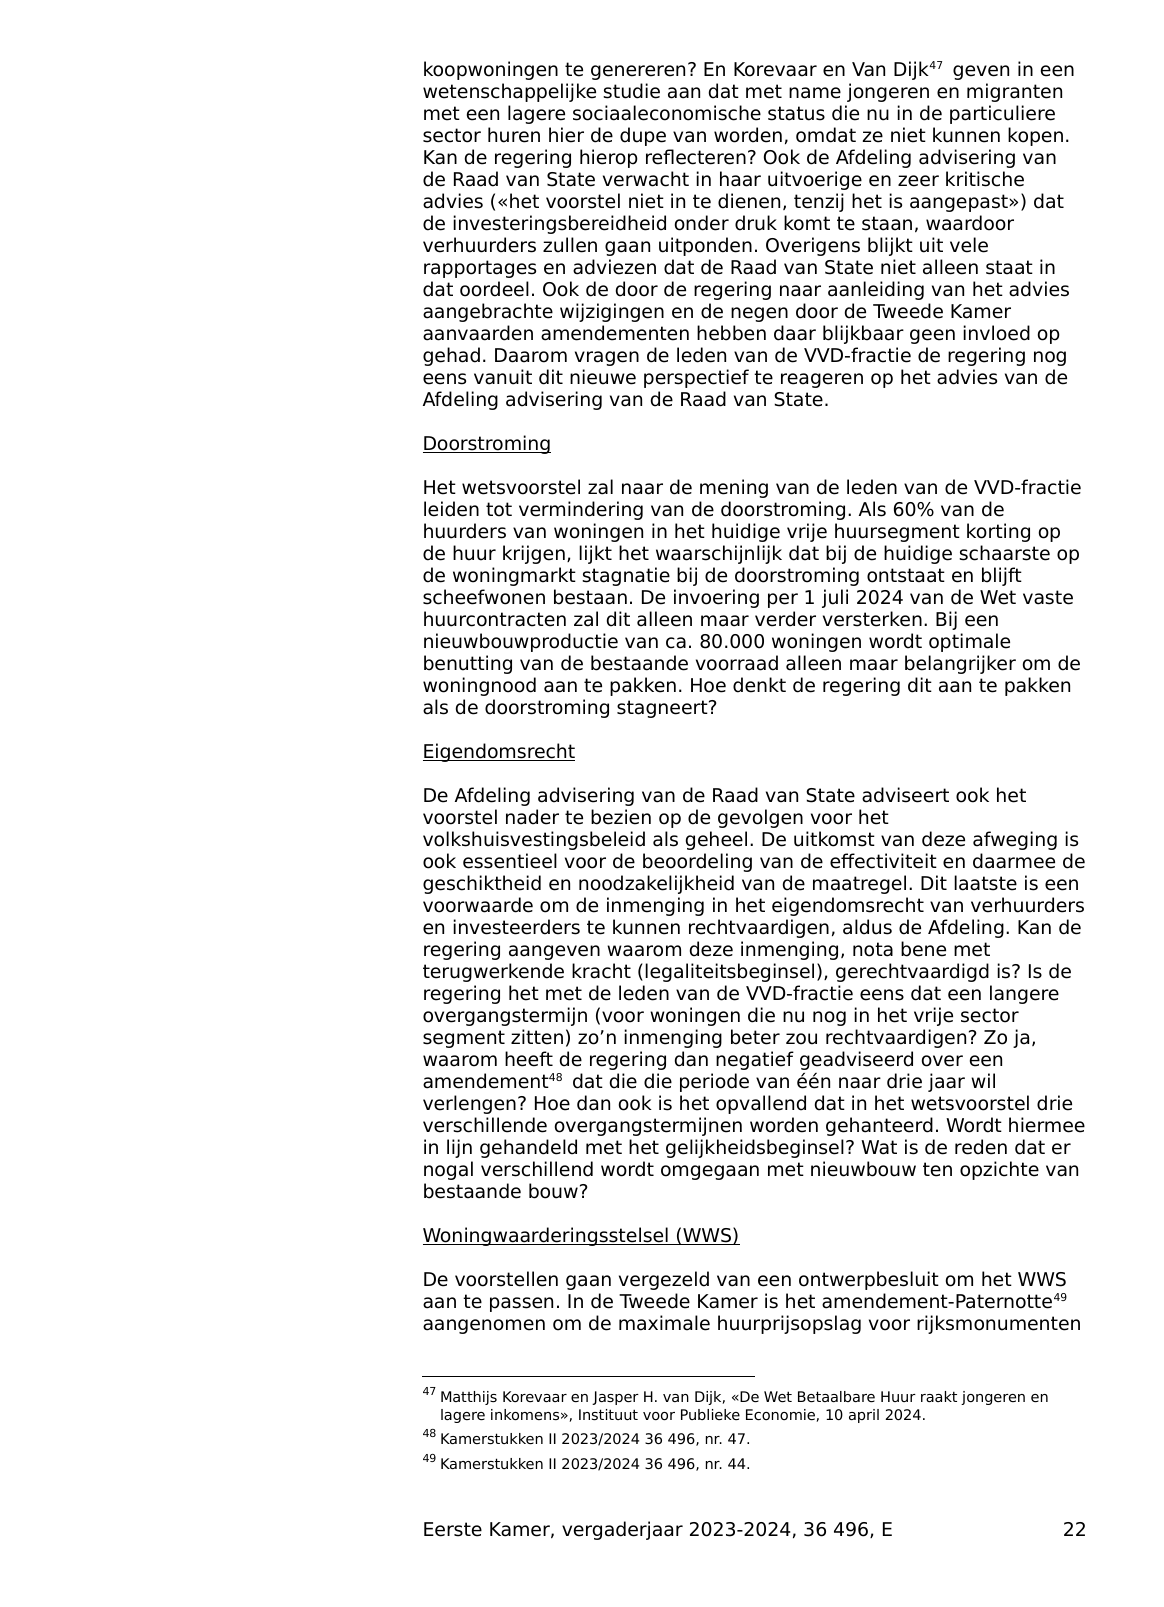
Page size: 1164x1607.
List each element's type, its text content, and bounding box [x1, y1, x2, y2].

text Matthijs Korevaar en Jasper H. van Dijk, «De Wet Betaalbare Huur raakt jongeren en lagere inkomens», Instituut voor Publieke Economie, 10 april 2024. [422, 1385, 1087, 1424]
subtitle Woningwaarderingsstelsel (WWS) [422, 1225, 1087, 1247]
text De Afdeling advisering van de Raad van State adviseert ook het voorstel nader te bezien op de gevolgen voor het volkshuisvestingsbeleid als geheel. De uitkomst van deze afweging is ook essentieel voor de beoordeling van de effectiviteit en daarmee de geschiktheid en noodzakelijkheid van de maatregel. Dit laatste is een voorwaarde om de inmenging in het eigendomsrecht van verhuurders en investeerders te kunnen rechtvaardigen, aldus de Afdeling. Kan de regering aangeven waarom deze inmenging, nota bene met terugwerkende kracht (legaliteitsbeginsel), gerechtvaardigd is? Is de regering het met de leden van de VVD-fractie eens dat een langere overgangstermijn (voor woningen die nu nog in het vrije sector segment zitten) zo’n inmenging beter zou rechtvaardigen? Zo ja, waarom heeft de regering dan negatief geadviseerd over een amendement dat die die periode van één naar drie jaar wil verlengen? Hoe dan ook is het opvallend dat in het wetsvoorstel drie verschillende overgangstermijnen worden gehanteerd. Wordt hiermee in lijn gehandeld met het gelijkheidsbeginsel? Wat is de reden dat er nogal verschillend wordt omgegaan met nieuwbouw ten opzichte van bestaande bouw? [422, 785, 1087, 1203]
subtitle Eigendomsrecht [422, 741, 1087, 763]
text Het wetsvoorstel zal naar de mening van de leden van de VVD-fractie leiden tot vermindering van de doorstroming. Als 60% van de huurders van woningen in het huidige vrije huursegment korting op de huur krijgen, lijkt het waarschijnlijk dat bij de huidige schaarste op de woningmarkt stagnatie bij de doorstroming ontstaat en blijft scheefwonen bestaan. De invoering per 1 juli 2024 van de Wet vaste huurcontracten zal dit alleen maar verder versterken. Bij een nieuwbouwproductie van ca. 80.000 woningen wordt optimale benutting van de bestaande voorraad alleen maar belangrijker om de woningnood aan te pakken. Hoe denkt de regering dit aan te pakken als de doorstroming stagneert? [422, 477, 1087, 719]
text Kamerstukken II 2023/2024 36 496, nr. 44. [422, 1452, 1087, 1474]
subtitle Doorstroming [422, 433, 1087, 455]
text koopwoningen te genereren? En Korevaar en Van Dijk geven in een wetenschappelijke studie aan dat met name jongeren en migranten met een lagere sociaaleconomische status die nu in de particuliere sector huren hier de dupe van worden, omdat ze niet kunnen kopen. Kan de regering hierop reflecteren? Ook de Afdeling advisering van de Raad van State verwacht in haar uitvoerige en zeer kritische advies («het voorstel niet in te dienen, tenzij het is aangepast») dat de investeringsbereidheid onder druk komt te staan, waardoor verhuurders zullen gaan uitponden. Overigens blijkt uit vele rapportages en adviezen dat de Raad van State niet alleen staat in dat oordeel. Ook de door de regering naar aanleiding van het advies aangebrachte wijzigingen en de negen door de Tweede Kamer aanvaarden amendementen hebben daar blijkbaar geen invloed op gehad. Daarom vragen de leden van de VVD-fractie de regering nog eens vanuit dit nieuwe perspectief te reageren op het advies van de Afdeling advisering van de Raad van State. [422, 59, 1087, 411]
text Kamerstukken II 2023/2024 36 496, nr. 47. [422, 1427, 1087, 1449]
text De voorstellen gaan vergezeld van een ontwerpbesluit om het WWS aan te passen. In de Tweede Kamer is het amendement-Paternotte aangenomen om de maximale huurprijsopslag voor rijksmonumenten [422, 1269, 1087, 1335]
